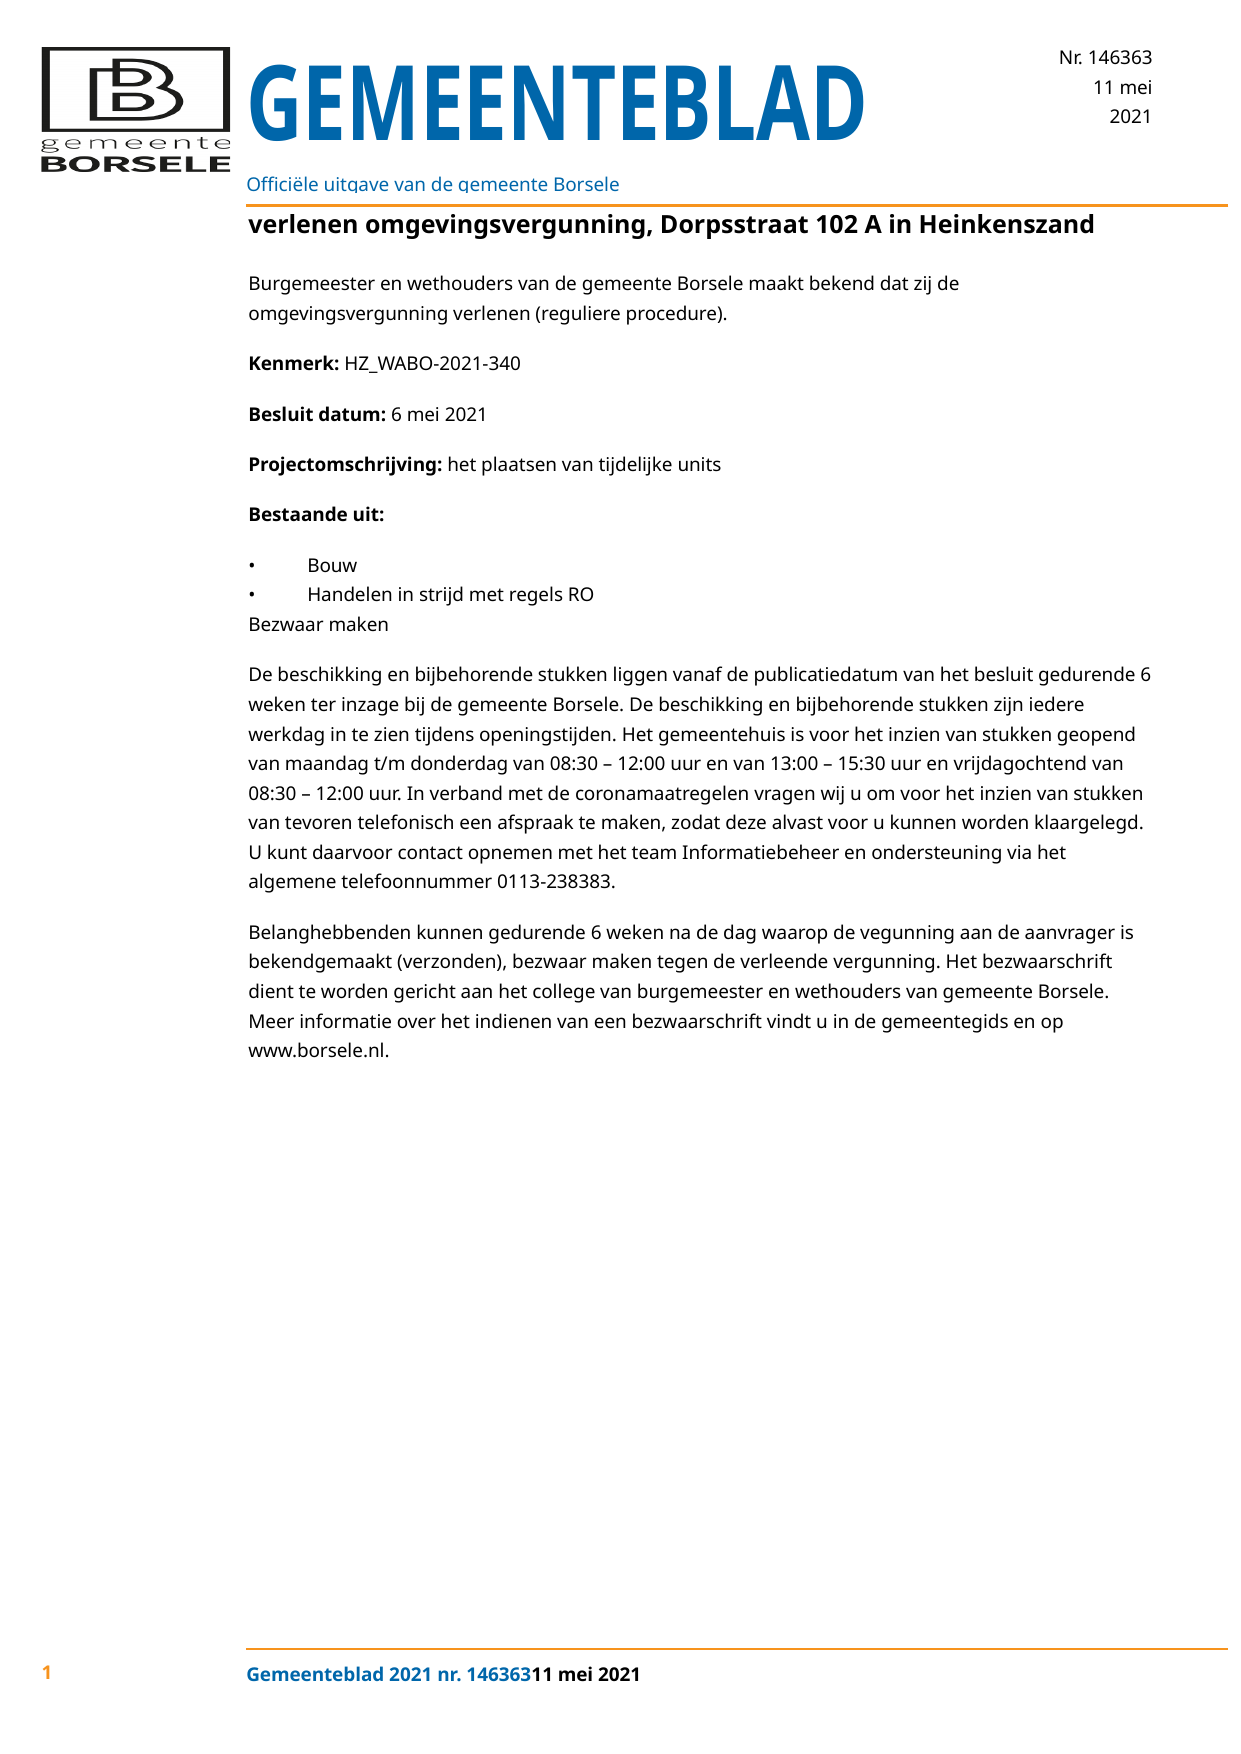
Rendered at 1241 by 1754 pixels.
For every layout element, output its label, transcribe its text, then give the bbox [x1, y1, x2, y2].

text Bezwaar maken [248, 611, 1152, 637]
text De beschikking en bijbehorende stukken liggen vanaf de publicatiedatum van het besluit gedurende 6 weken ter inzage bij de gemeente Borsele. De beschikking en bijbehorende stukken zijn iedere werkdag in te zien tijdens openingstijden. Het gemeentehuis is voor het inzien van stukken geopend van maandag t/m donderdag van 08:30 – 12:00 uur en van 13:00 – 15:30 uur en vrijdagochtend van 08:30 – 12:00 uur. In verband met de coronamaatregelen vragen wij u om voor het inzien van stukken van tevoren telefonisch een afspraak te maken, zodat deze alvast voor u kunnen worden klaargelegd. U kunt daarvoor contact opnemen met het team Informatiebeheer en ondersteuning via het algemene telefoonnummer 0113-238383. [248, 662, 1152, 894]
text Kenmerk: HZ_WABO-2021-340 [248, 350, 1152, 376]
text Belanghebbenden kunnen gedurende 6 weken na de dag waarop de vegunning aan de aanvrager is bekendgemaakt (verzonden), bezwaar maken tegen de verleende vergunning. Het bezwaarschrift dient te worden gericht aan het college van burgemeester en wethouders van gemeente Borsele. Meer informatie over het indienen van een bezwaarschrift vindt u in de gemeentegids en op www.borsele.nl. [248, 919, 1152, 1063]
text Besluit datum: 6 mei 2021 [248, 401, 1152, 426]
text Projectomschrijving: het plaatsen van tijdelijke units [248, 451, 1152, 477]
list Bouw [248, 552, 1152, 578]
text Burgemeester en wethouders van de gemeente Borsele maakt bekend dat zij de omgevingsvergunning verlenen (reguliere procedure). [248, 270, 1152, 326]
text verlenen omgevingsvergunning, Dorpsstraat 102 A in Heinkenszand [248, 207, 1152, 241]
text Bestaande uit: [248, 502, 1152, 527]
list Handelen in strijd met regels RO [248, 582, 1152, 607]
picture [41, 47, 231, 172]
